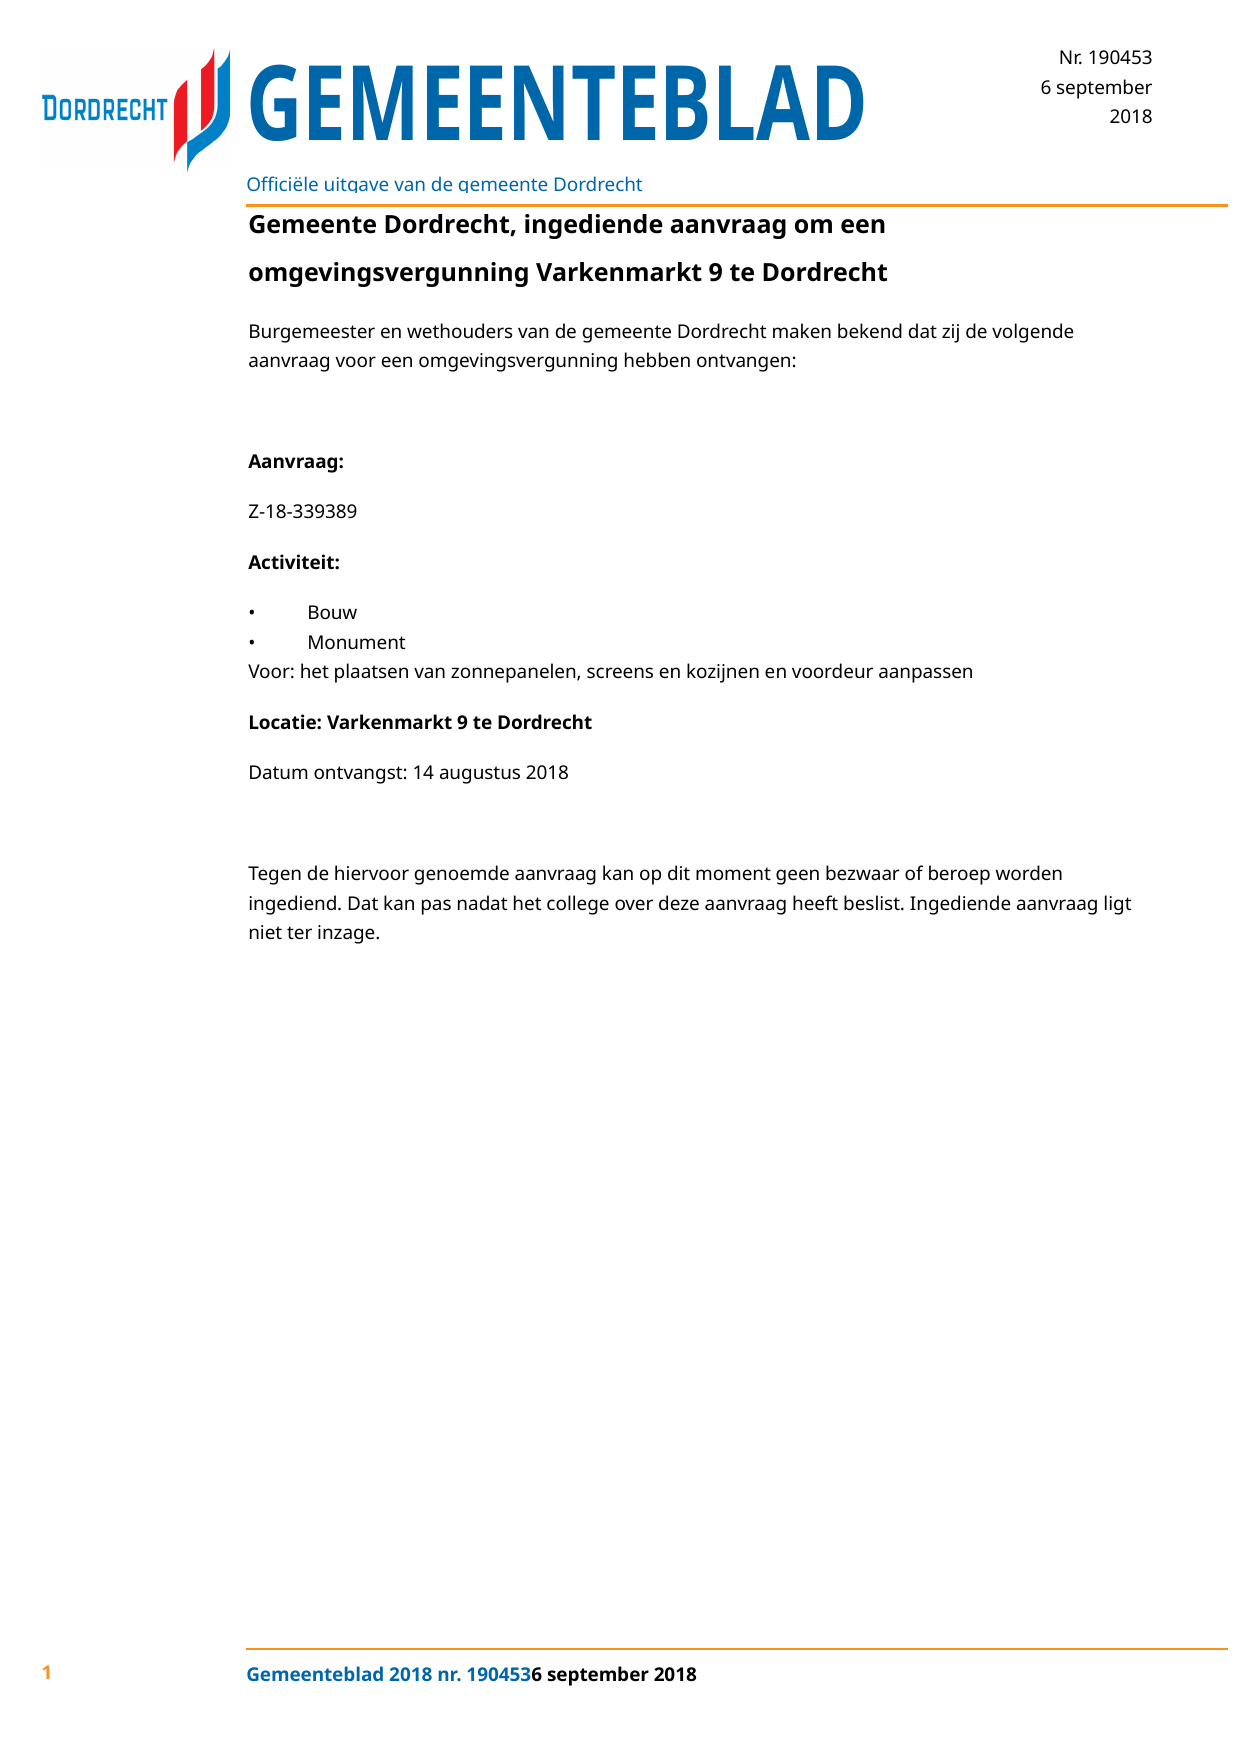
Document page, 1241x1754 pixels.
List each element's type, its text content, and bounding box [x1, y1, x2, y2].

text Locatie: Varkenmarkt 9 te Dordrecht [248, 709, 1152, 735]
text Activiteit: [248, 549, 1152, 575]
text Tegen de hiervoor genoemde aanvraag kan op dit moment geen bezwaar of beroep worden ingediend. Dat kan pas nadat het college over deze aanvraag heeft beslist. Ingediende aanvraag ligt niet ter inzage. [248, 860, 1152, 945]
text Voor: het plaatsen van zonnepanelen, screens en kozijnen en voordeur aanpassen [248, 659, 1152, 684]
list Bouw [248, 599, 1152, 625]
text Gemeente Dordrecht, ingediende aanvraag om een omgevingsvergunning Varkenmarkt 9 te Dordrecht [248, 207, 1152, 288]
picture [41, 47, 231, 172]
list Monument [248, 629, 1152, 655]
text Aanvraag: [248, 448, 1152, 474]
text Datum ontvangst: 14 augustus 2018 [248, 759, 1152, 785]
text Z-18-339389 [248, 499, 1152, 524]
text Burgemeester en wethouders van de gemeente Dordrecht maken bekend dat zij de volgende aanvraag voor een omgevingsvergunning hebben ontvangen: [248, 318, 1152, 373]
